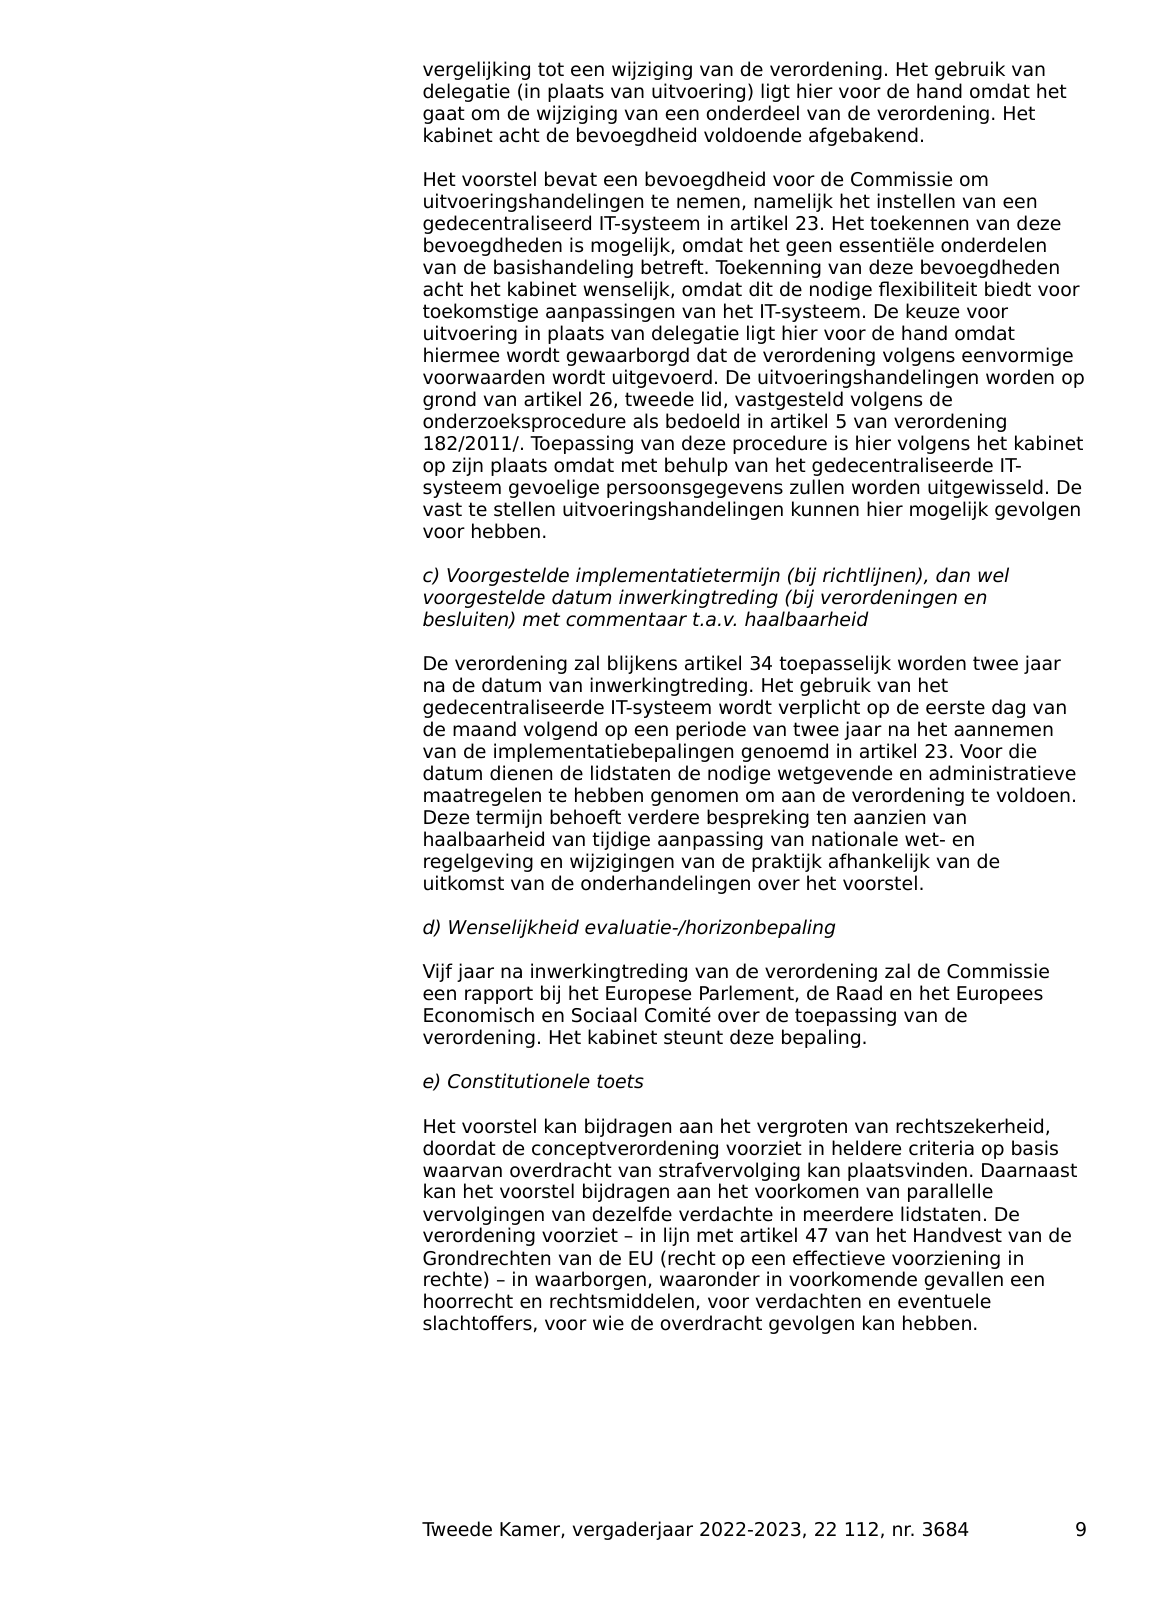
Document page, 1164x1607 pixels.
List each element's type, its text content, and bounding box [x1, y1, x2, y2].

subtitle d) Wenselijkheid evaluatie-/horizonbepaling [422, 917, 1087, 939]
text De verordening zal blijkens artikel 34 toepasselijk worden twee jaar na de datum van inwerkingtreding. Het gebruik van het gedecentraliseerde IT-systeem wordt verplicht op de eerste dag van de maand volgend op een periode van twee jaar na het aannemen van de implementatiebepalingen genoemd in artikel 23. Voor die datum dienen de lidstaten de nodige wetgevende en administratieve maatregelen te hebben genomen om aan de verordening te voldoen. Deze termijn behoeft verdere bespreking ten aanzien van haalbaarheid van tijdige aanpassing van nationale wet- en regelgeving en wijzigingen van de praktijk afhankelijk van de uitkomst van de onderhandelingen over het voorstel. [422, 653, 1087, 895]
text Vijf jaar na inwerkingtreding van de verordening zal de Commissie een rapport bij het Europese Parlement, de Raad en het Europees Economisch en Sociaal Comité over de toepassing van de verordening. Het kabinet steunt deze bepaling. [422, 961, 1087, 1049]
subtitle c) Voorgestelde implementatietermijn (bij richtlijnen), dan wel voorgestelde datum inwerkingtreding (bij verordeningen en besluiten) met commentaar t.a.v. haalbaarheid [422, 565, 1087, 631]
text vergelijking tot een wijziging van de verordening. Het gebruik van delegatie (in plaats van uitvoering) ligt hier voor de hand omdat het gaat om de wijziging van een onderdeel van de verordening. Het kabinet acht de bevoegdheid voldoende afgebakend. [422, 59, 1087, 147]
text Het voorstel kan bijdragen aan het vergroten van rechtszekerheid, doordat de conceptverordening voorziet in heldere criteria op basis waarvan overdracht van strafvervolging kan plaatsvinden. Daarnaast kan het voorstel bijdragen aan het voorkomen van parallelle vervolgingen van dezelfde verdachte in meerdere lidstaten. De verordening voorziet – in lijn met artikel 47 van het Handvest van de Grondrechten van de EU (recht op een effectieve voorziening in rechte) – in waarborgen, waaronder in voorkomende gevallen een hoorrecht en rechtsmiddelen, voor verdachten en eventuele slachtoffers, voor wie de overdracht gevolgen kan hebben. [422, 1116, 1087, 1335]
subtitle e) Constitutionele toets [422, 1071, 1087, 1093]
text Het voorstel bevat een bevoegdheid voor de Commissie om uitvoeringshandelingen te nemen, namelijk het instellen van een gedecentraliseerd IT-systeem in artikel 23. Het toekennen van deze bevoegdheden is mogelijk, omdat het geen essentiële onderdelen van de basishandeling betreft. Toekenning van deze bevoegdheden acht het kabinet wenselijk, omdat dit de nodige flexibiliteit biedt voor toekomstige aanpassingen van het IT-systeem. De keuze voor uitvoering in plaats van delegatie ligt hier voor de hand omdat hiermee wordt gewaarborgd dat de verordening volgens eenvormige voorwaarden wordt uitgevoerd. De uitvoeringshandelingen worden op grond van artikel 26, tweede lid, vastgesteld volgens de onderzoeksprocedure als bedoeld in artikel 5 van verordening 182/2011/. Toepassing van deze procedure is hier volgens het kabinet op zijn plaats omdat met behulp van het gedecentraliseerde IT-systeem gevoelige persoonsgegevens zullen worden uitgewisseld. De vast te stellen uitvoeringshandelingen kunnen hier mogelijk gevolgen voor hebben. [422, 169, 1087, 543]
